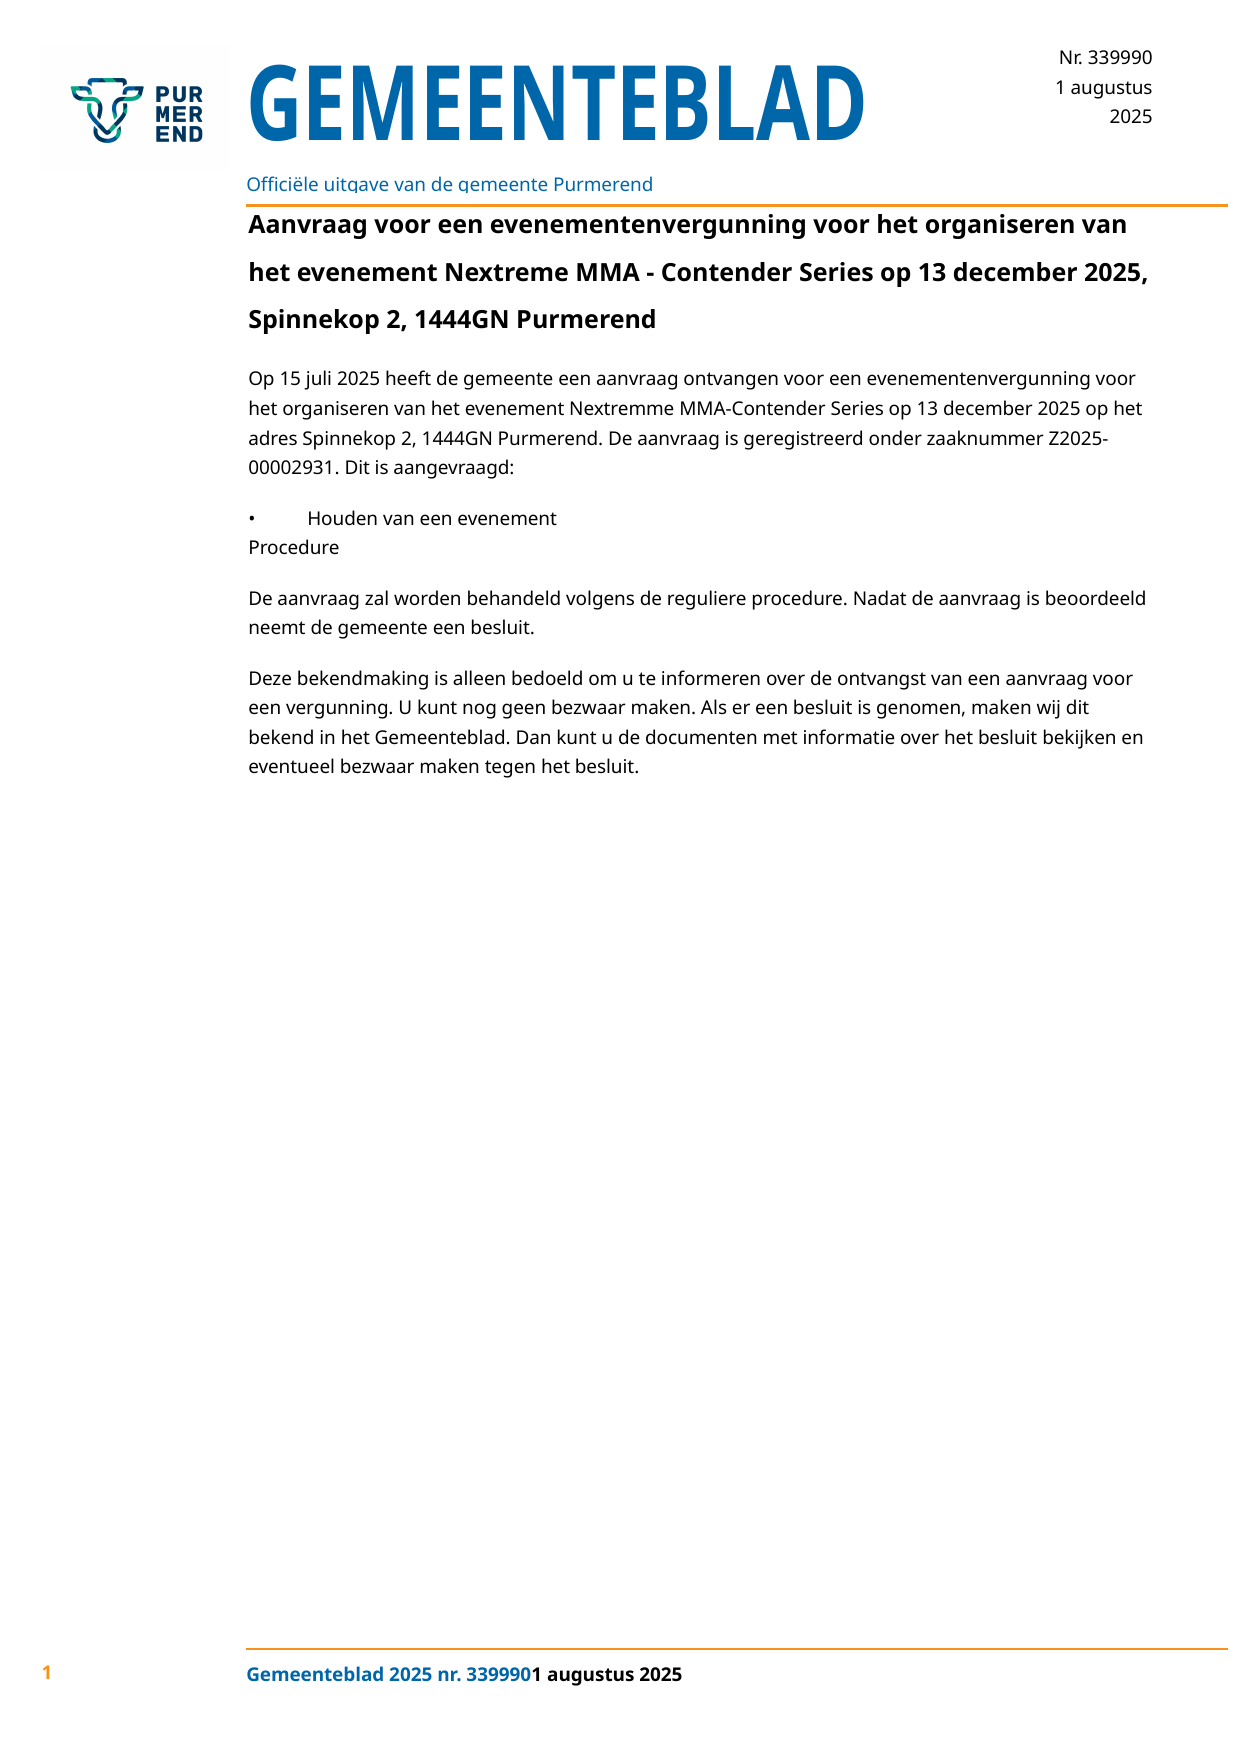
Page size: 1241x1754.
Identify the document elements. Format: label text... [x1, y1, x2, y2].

text Deze bekendmaking is alleen bedoeld om u te informeren over de ontvangst van een aanvraag voor een vergunning. U kunt nog geen bezwaar maken. Als er een besluit is genomen, maken wij dit bekend in het Gemeenteblad. Dan kunt u de documenten met informatie over het besluit bekijken en eventueel bezwaar maken tegen het besluit. [248, 665, 1152, 779]
text Op 15 juli 2025 heeft de gemeente een aanvraag ontvangen voor een evenementenvergunning voor het organiseren van het evenement Nextremme MMA-Contender Series op 13 december 2025 op het adres Spinnekop 2, 1444GN Purmerend. De aanvraag is geregistreerd onder zaaknummer Z2025-00002931. Dit is aangevraagd: [248, 366, 1152, 480]
list Houden van een evenement [248, 505, 1152, 530]
picture [41, 47, 231, 172]
text Aanvraag voor een evenementenvergunning voor het organiseren van het evenement Nextreme MMA - Contender Series op 13 december 2025, Spinnekop 2, 1444GN Purmerend [248, 207, 1152, 336]
text Procedure [248, 534, 1152, 560]
text De aanvraag zal worden behandeld volgens de reguliere procedure. Nadat de aanvraag is beoordeeld neemt de gemeente een besluit. [248, 585, 1152, 640]
